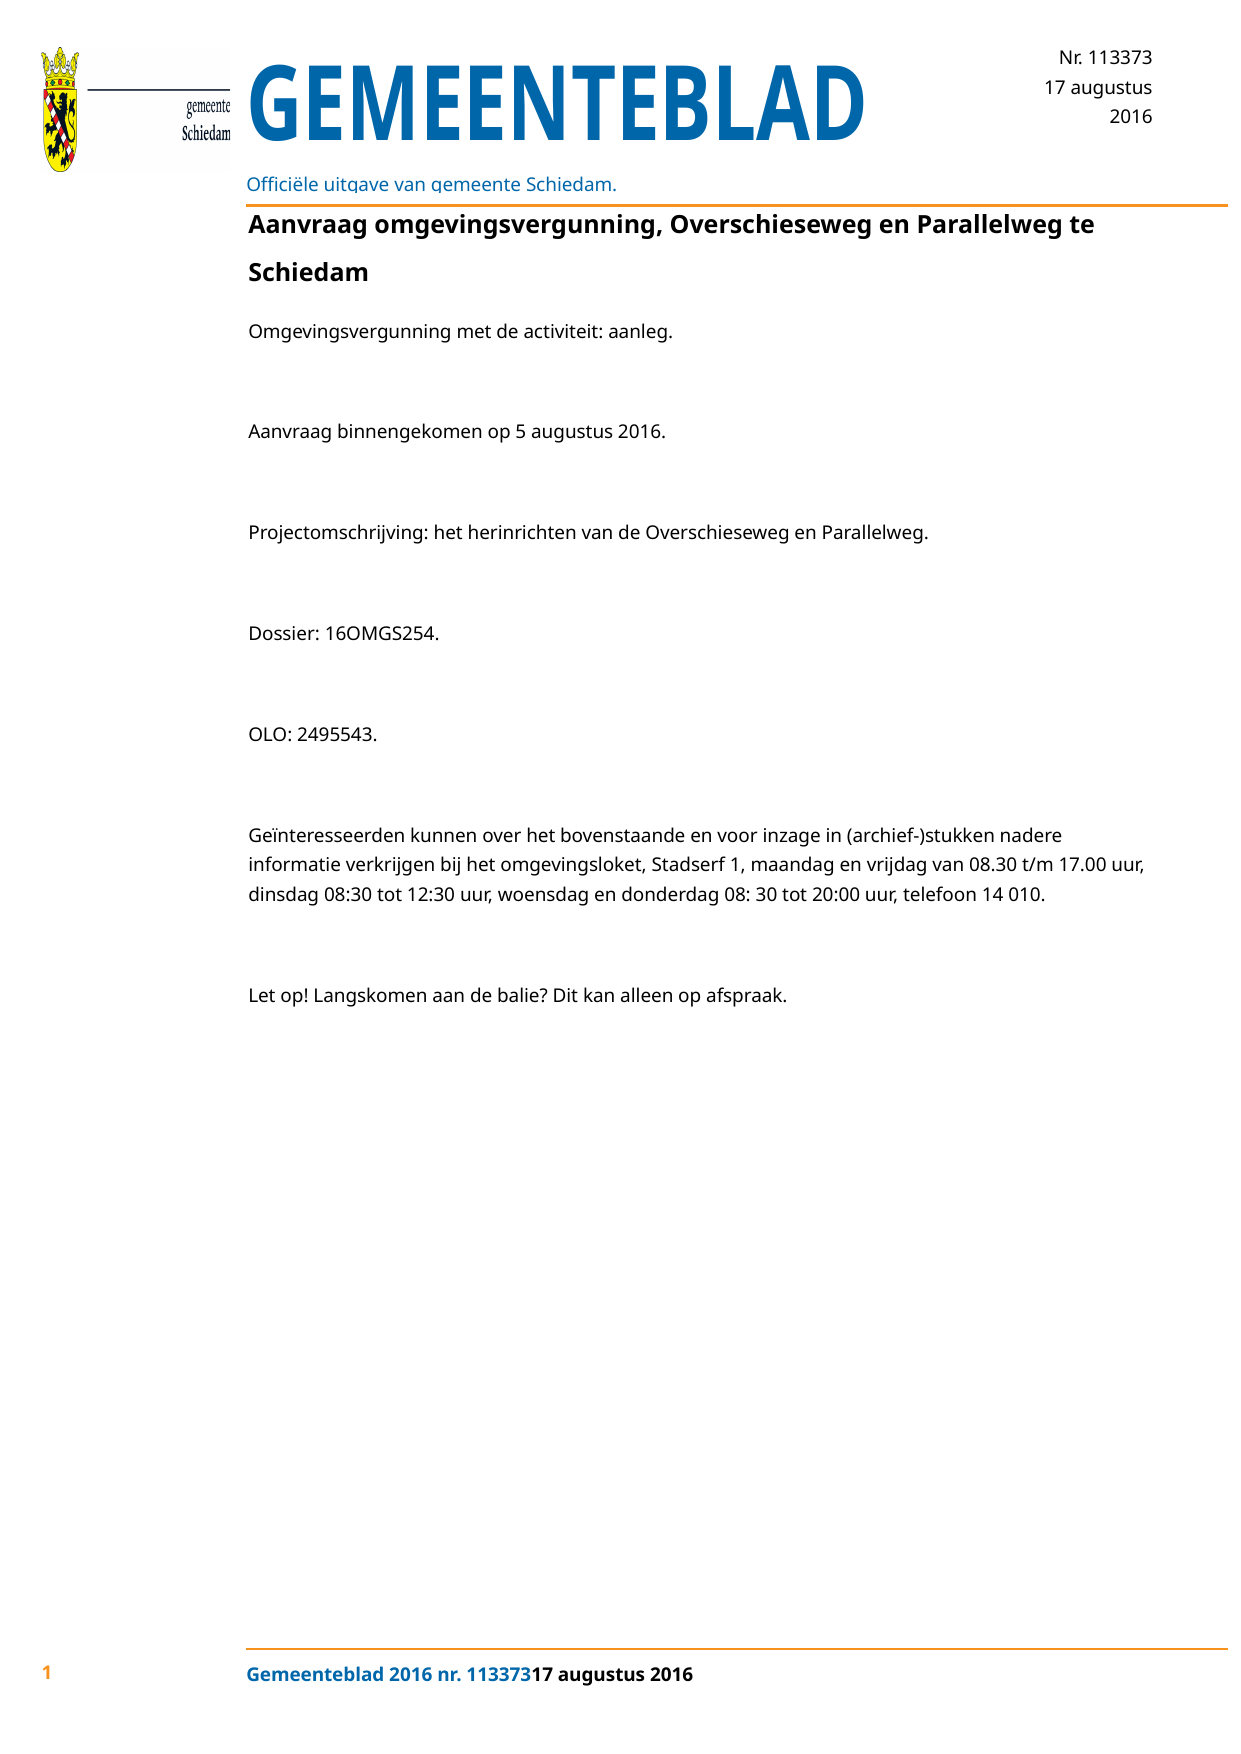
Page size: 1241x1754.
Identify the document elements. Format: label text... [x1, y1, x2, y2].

text OLO: 2495543. [248, 721, 1152, 747]
text Aanvraag omgevingsvergunning, Overschieseweg en Parallelweg te Schiedam [248, 207, 1152, 288]
text Dossier: 16OMGS254. [248, 620, 1152, 646]
picture [41, 47, 231, 172]
text Omgevingsvergunning met de activiteit: aanleg. [248, 318, 1152, 344]
text Geïnteresseerden kunnen over het bovenstaande en voor inzage in (archief-)stukken nadere informatie verkrijgen bij het omgevingsloket, Stadserf 1, maandag en vrijdag van 08.30 t/m 17.00 uur, dinsdag 08:30 tot 12:30 uur, woensdag en donderdag 08: 30 tot 20:00 uur, telefoon 14 010. [248, 822, 1152, 907]
text Let op! Langskomen aan de balie? Dit kan alleen op afspraak. [248, 982, 1152, 1008]
text Aanvraag binnengekomen op 5 augustus 2016. [248, 419, 1152, 444]
text Projectomschrijving: het herinrichten van de Overschieseweg en Parallelweg. [248, 519, 1152, 545]
